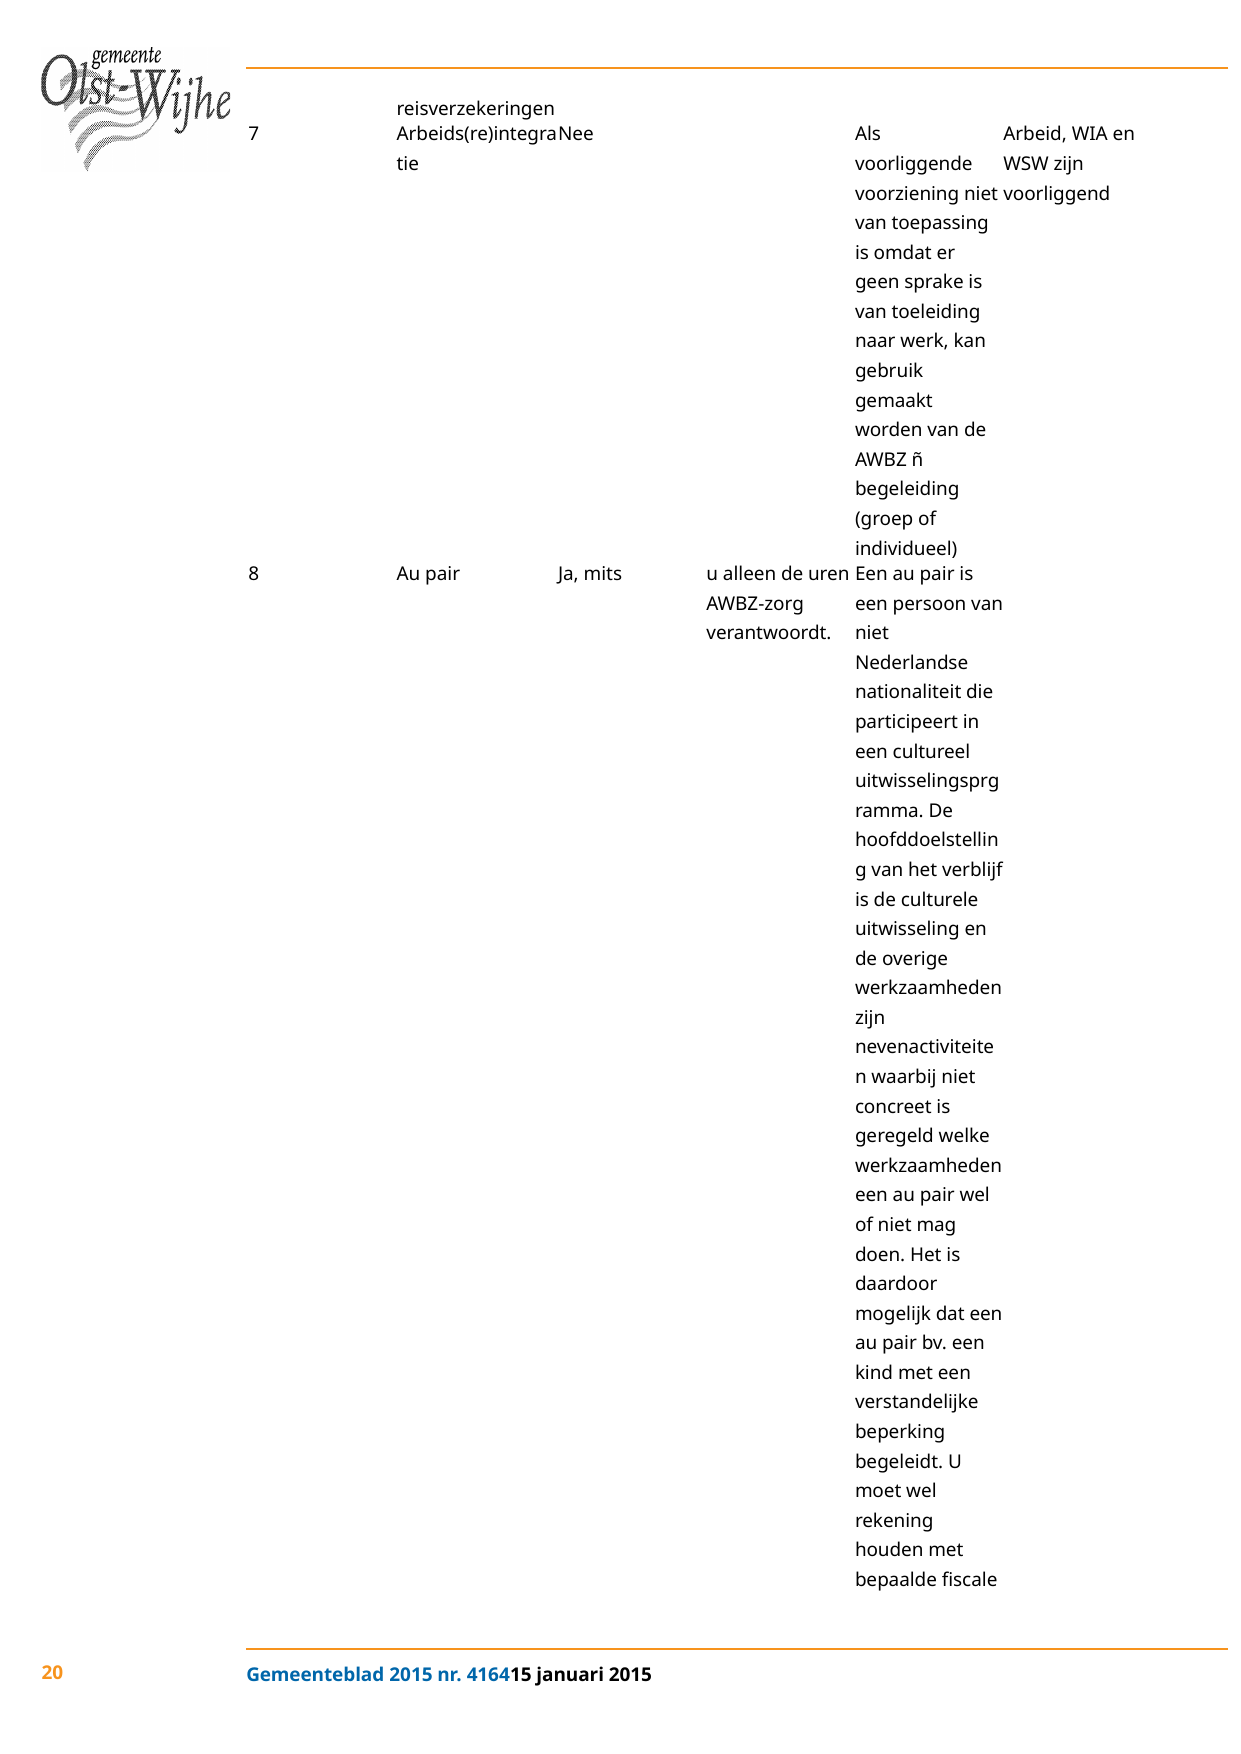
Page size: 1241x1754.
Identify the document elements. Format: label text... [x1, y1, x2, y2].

table_cell reisverzekeringen [396, 95, 558, 121]
table_cell 7 [248, 121, 396, 560]
table_cell Au pair [396, 560, 558, 1592]
table_cell [248, 95, 396, 121]
table_cell Arbeid, WIA en WSW zijn voorliggend [1003, 121, 1152, 560]
table_cell 8 [248, 560, 396, 1592]
table_cell Een au pair is een persoon van niet Nederlandse nationaliteit die participeert in een cultureel uitwisselingsprgramma. De hoofddoelstelling van het verblijf is de culturele uitwisseling en de overige werkzaamheden zijn nevenactiviteiten waarbij niet concreet is geregeld welke werkzaamheden een au pair wel of niet mag doen. Het is daardoor mogelijk dat een au pair bv. een kind met een verstandelijke beperking begeleidt. U moet wel rekening houden met bepaalde fiscale [855, 560, 1003, 1592]
table_cell [1003, 560, 1152, 1592]
picture [41, 47, 231, 172]
table_cell u alleen de uren AWBZ-zorg verantwoordt. [706, 560, 855, 1592]
table_cell [1003, 95, 1152, 121]
table_cell [706, 95, 855, 121]
table_cell [558, 95, 706, 121]
table_cell Nee [558, 121, 706, 560]
table_cell Ja, mits [558, 560, 706, 1592]
table_cell Als voorliggende voorziening niet van toepassing is omdat er geen sprake is van toeleiding naar werk, kan gebruik gemaakt worden van de AWBZ ñ begeleiding (groep of individueel) [855, 121, 1003, 560]
table_cell [706, 121, 855, 560]
table_cell Arbeids(re)integratie [396, 121, 558, 560]
table_cell [855, 95, 1003, 121]
